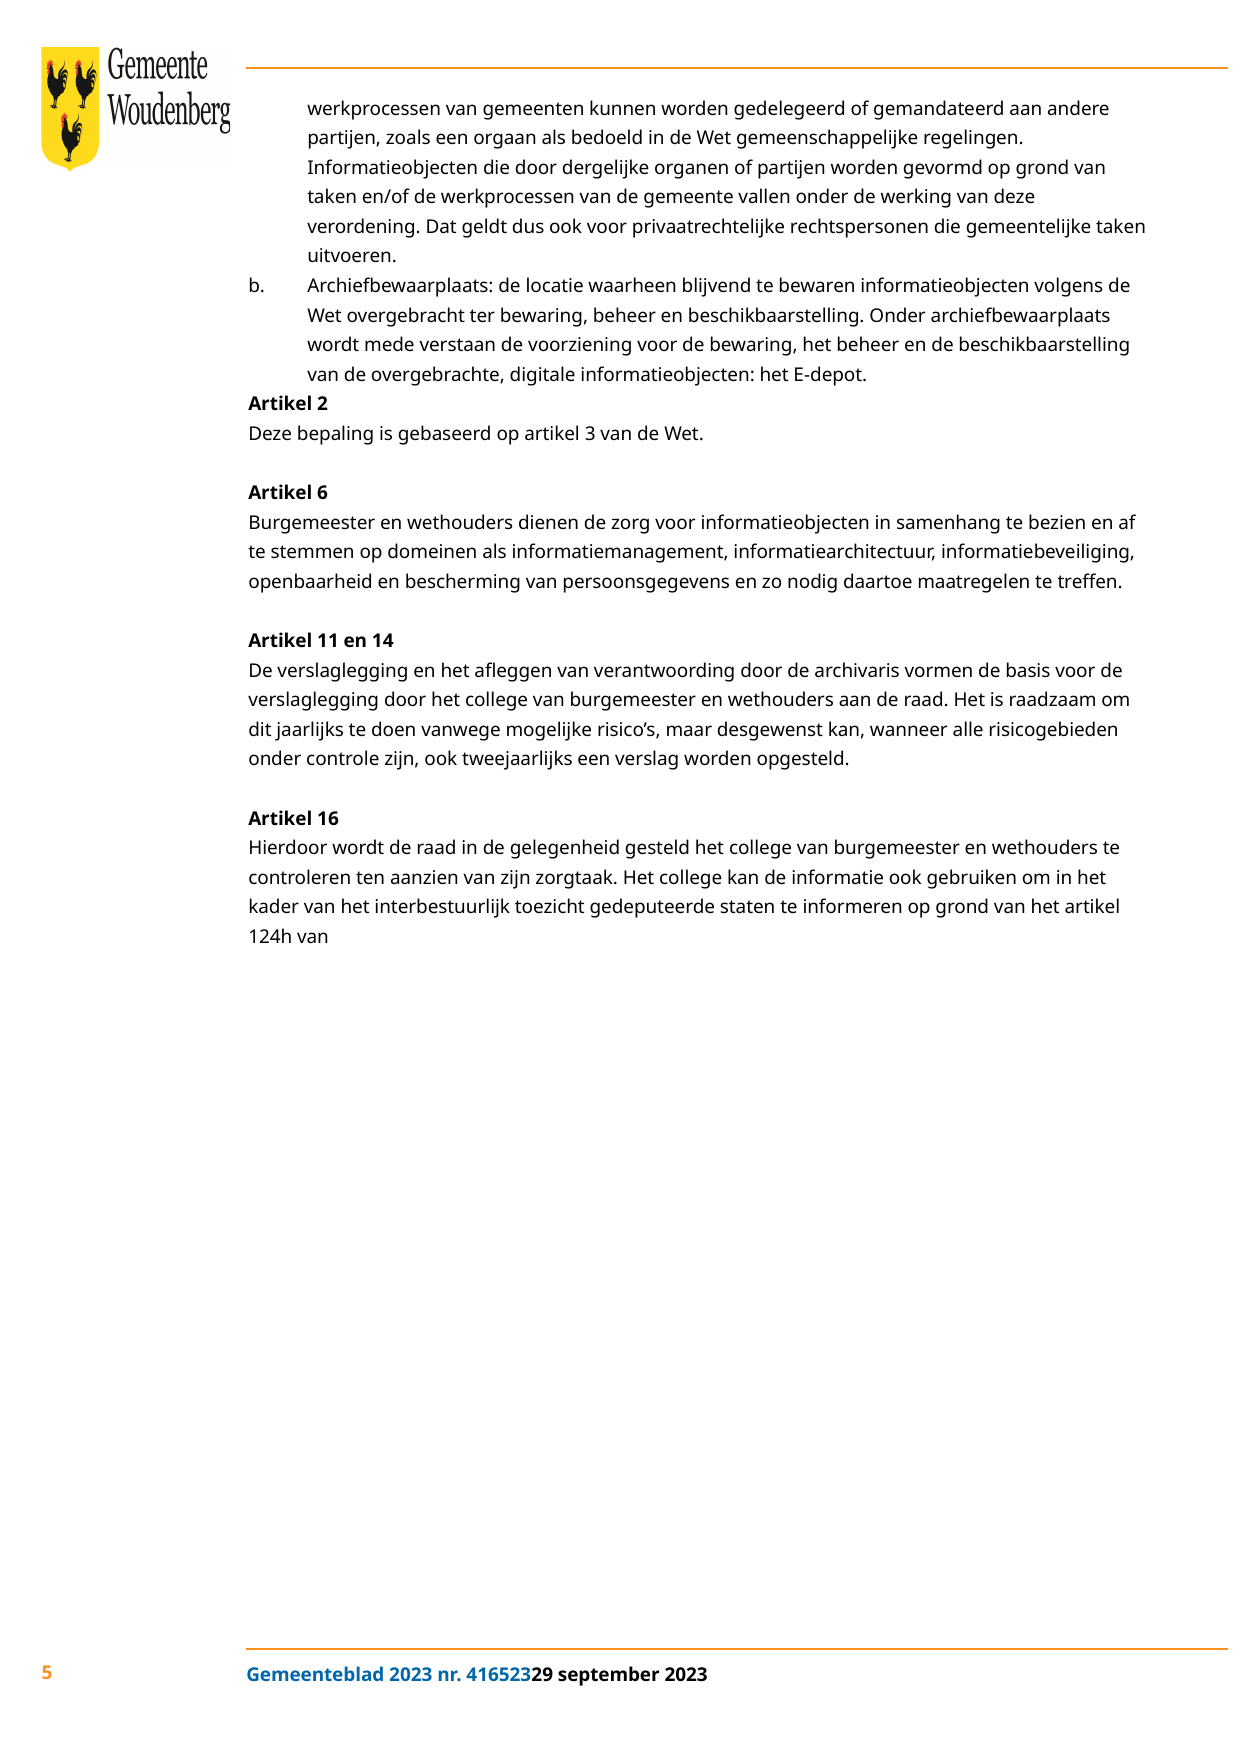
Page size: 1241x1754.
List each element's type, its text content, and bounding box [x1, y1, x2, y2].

text Artikel 11 en 14 [248, 627, 1152, 653]
text Artikel 16 [248, 805, 1152, 831]
list Archiefbewaarplaats: de locatie waarheen blijvend te bewaren informatieobjecten volgens de Wet overgebracht ter bewaring, beheer en beschikbaarstelling. Onder archiefbewaarplaats wordt mede verstaan de voorziening voor de bewaring, het beheer en de beschikbaarstelling van de overgebrachte, digitale informatieobjecten: het E-depot. [248, 272, 1152, 387]
picture [41, 47, 231, 172]
text Burgemeester en wethouders dienen de zorg voor informatieobjecten in samenhang te bezien en af te stemmen op domeinen als informatiemanagement, informatiearchitectuur, informatiebeveiliging, openbaarheid en bescherming van persoonsgegevens en zo nodig daartoe maatregelen te treffen. [248, 509, 1152, 594]
text Deze bepaling is gebaseerd op artikel 3 van de Wet. [248, 420, 1152, 446]
text Artikel 6 [248, 479, 1152, 505]
text Hierdoor wordt de raad in de gelegenheid gesteld het college van burgemeester en wethouders te controleren ten aanzien van zijn zorgtaak. Het college kan de informatie ook gebruiken om in het kader van het interbestuurlijk toezicht gedeputeerde staten te informeren op grond van het artikel 124h van [248, 834, 1152, 949]
list werkprocessen van gemeenten kunnen worden gedelegeerd of gemandateerd aan andere partijen, zoals een orgaan als bedoeld in de Wet gemeenschappelijke regelingen. Informatieobjecten die door dergelijke organen of partijen worden gevormd op grond van taken en/of de werkprocessen van de gemeente vallen onder de werking van deze verordening. Dat geldt dus ook voor privaatrechtelijke rechtspersonen die gemeentelijke taken uitvoeren. [248, 95, 1152, 268]
text De verslaglegging en het afleggen van verantwoording door de archivaris vormen de basis voor de verslaglegging door het college van burgemeester en wethouders aan de raad. Het is raadzaam om dit jaarlijks te doen vanwege mogelijke risico’s, maar desgewenst kan, wanneer alle risicogebieden onder controle zijn, ook tweejaarlijks een verslag worden opgesteld. [248, 657, 1152, 771]
text Artikel 2 [248, 391, 1152, 416]
